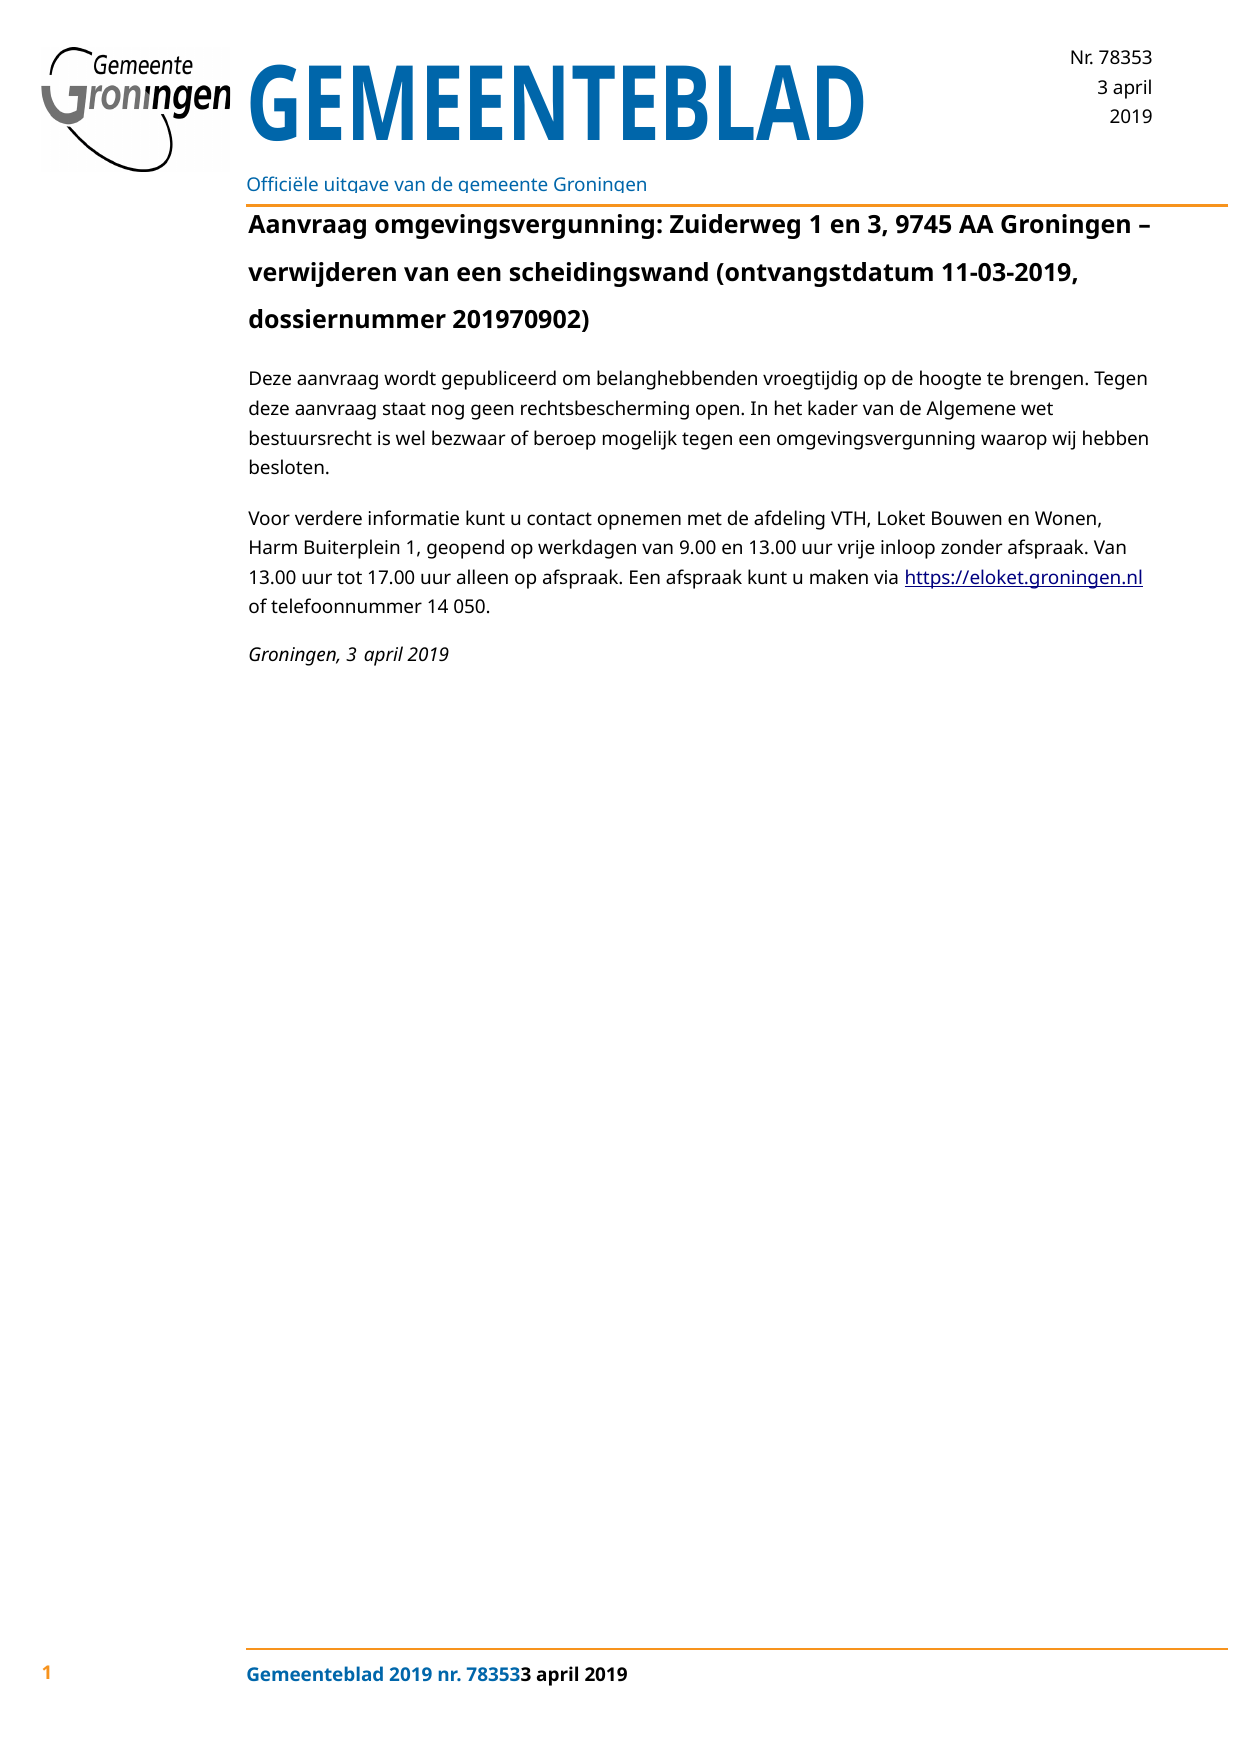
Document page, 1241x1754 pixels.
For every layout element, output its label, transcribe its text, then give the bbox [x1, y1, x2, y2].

text Voor verdere informatie kunt u contact opnemen met de afdeling VTH, Loket Bouwen en Wonen, Harm Buiterplein 1, geopend op werkdagen van 9.00 en 13.00 uur vrije inloop zonder afspraak. Van 13.00 uur tot 17.00 uur alleen op afspraak. Een afspraak kunt u maken via https://eloket.groningen.nl of telefoonnummer 14 050. [248, 505, 1152, 619]
picture [41, 47, 231, 172]
text Aanvraag omgevingsvergunning: Zuiderweg 1 en 3, 9745 AA Groningen – verwijderen van een scheidingswand (ontvangstdatum 11-03-2019, dossiernummer 201970902) [248, 207, 1152, 336]
text Groningen, 3 april 2019 [248, 641, 1152, 667]
text Deze aanvraag wordt gepubliceerd om belanghebbenden vroegtijdig op de hoogte te brengen. Tegen deze aanvraag staat nog geen rechtsbescherming open. In het kader van de Algemene wet bestuursrecht is wel bezwaar of beroep mogelijk tegen een omgevingsvergunning waarop wij hebben besloten. [248, 366, 1152, 480]
